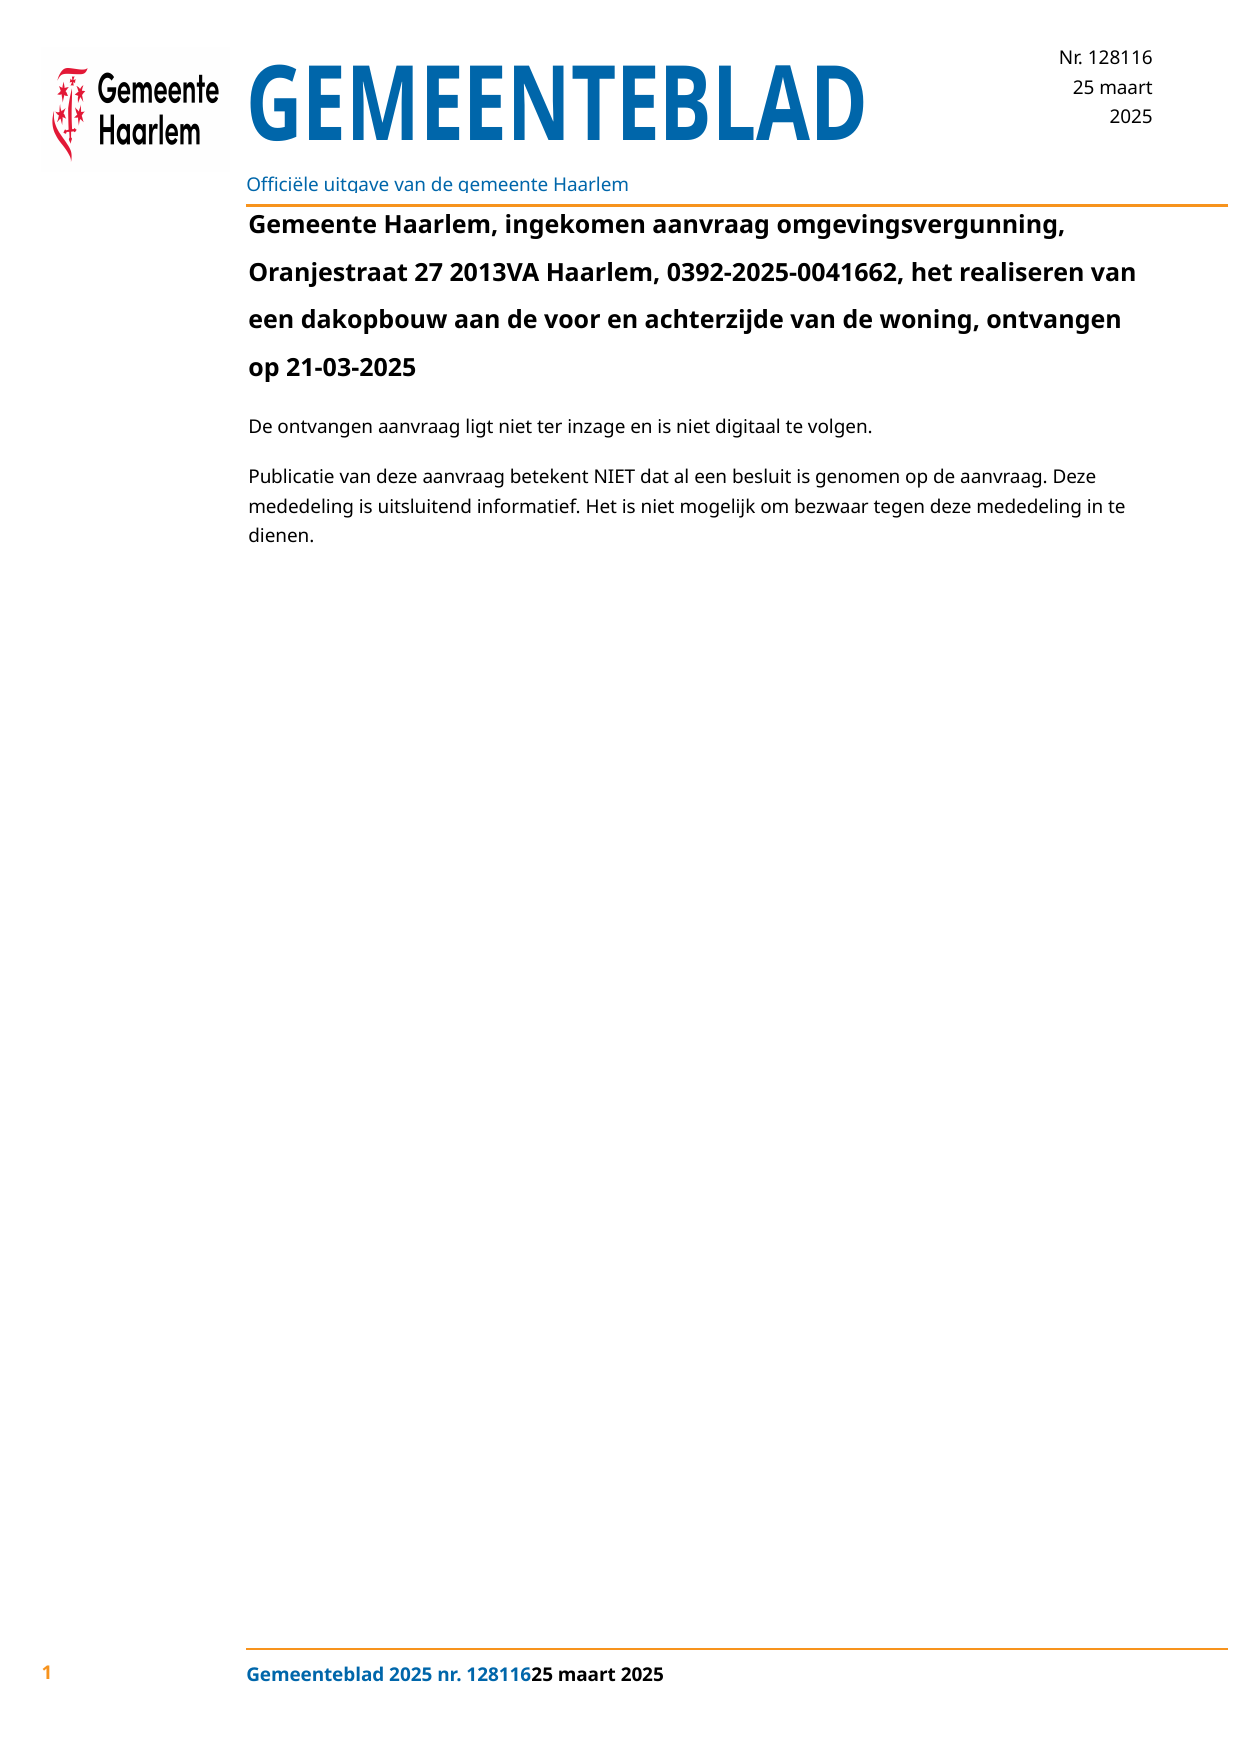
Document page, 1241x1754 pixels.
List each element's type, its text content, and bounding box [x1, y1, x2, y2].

text Gemeente Haarlem, ingekomen aanvraag omgevingsvergunning, Oranjestraat 27 2013VA Haarlem, 0392-2025-0041662, het realiseren van een dakopbouw aan de voor en achterzijde van de woning, ontvangen op 21-03-2025 [248, 207, 1152, 384]
picture [41, 47, 231, 172]
text Publicatie van deze aanvraag betekent NIET dat al een besluit is genomen op de aanvraag. Deze mededeling is uitsluitend informatief. Het is niet mogelijk om bezwaar tegen deze mededeling in te dienen. [248, 463, 1152, 548]
text De ontvangen aanvraag ligt niet ter inzage en is niet digitaal te volgen. [248, 413, 1152, 439]
